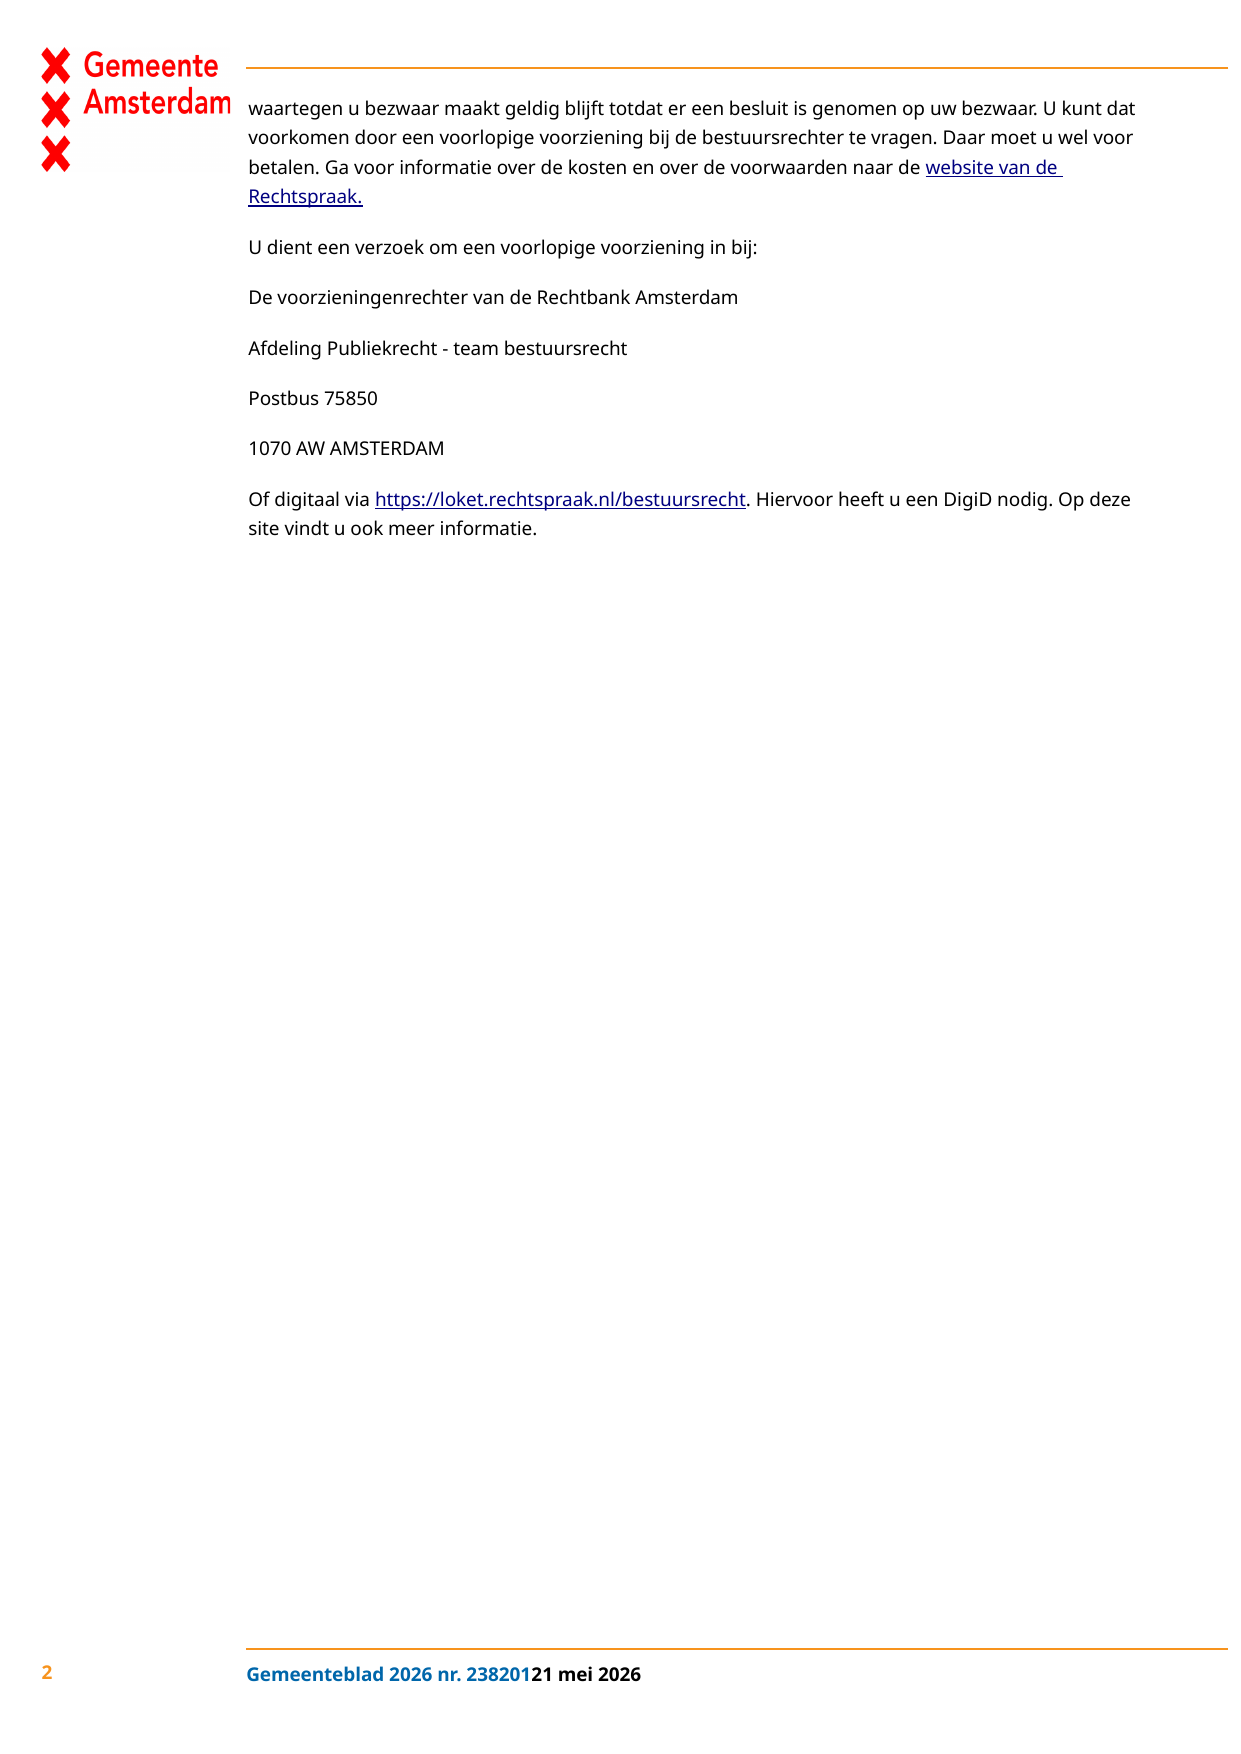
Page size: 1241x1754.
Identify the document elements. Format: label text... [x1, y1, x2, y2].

text waartegen u bezwaar maakt geldig blijft totdat er een besluit is genomen op uw bezwaar. U kunt dat voorkomen door een voorlopige voorziening bij de bestuursrechter te vragen. Daar moet u wel voor betalen. Ga voor informatie over de kosten en over de voorwaarden naar de website van de Rechtspraak. [248, 95, 1152, 209]
text 1070 AW AMSTERDAM [248, 436, 1152, 461]
text Of digitaal via https://loket.rechtspraak.nl/bestuursrecht. Hiervoor heeft u een DigiD nodig. Op deze site vindt u ook meer informatie. [248, 486, 1152, 541]
text U dient een verzoek om een voorlopige voorziening in bij: [248, 234, 1152, 260]
text Afdeling Publiekrecht - team bestuursrecht [248, 335, 1152, 361]
picture [41, 47, 231, 172]
text Postbus 75850 [248, 385, 1152, 411]
text De voorzieningenrechter van de Rechtbank Amsterdam [248, 284, 1152, 310]
